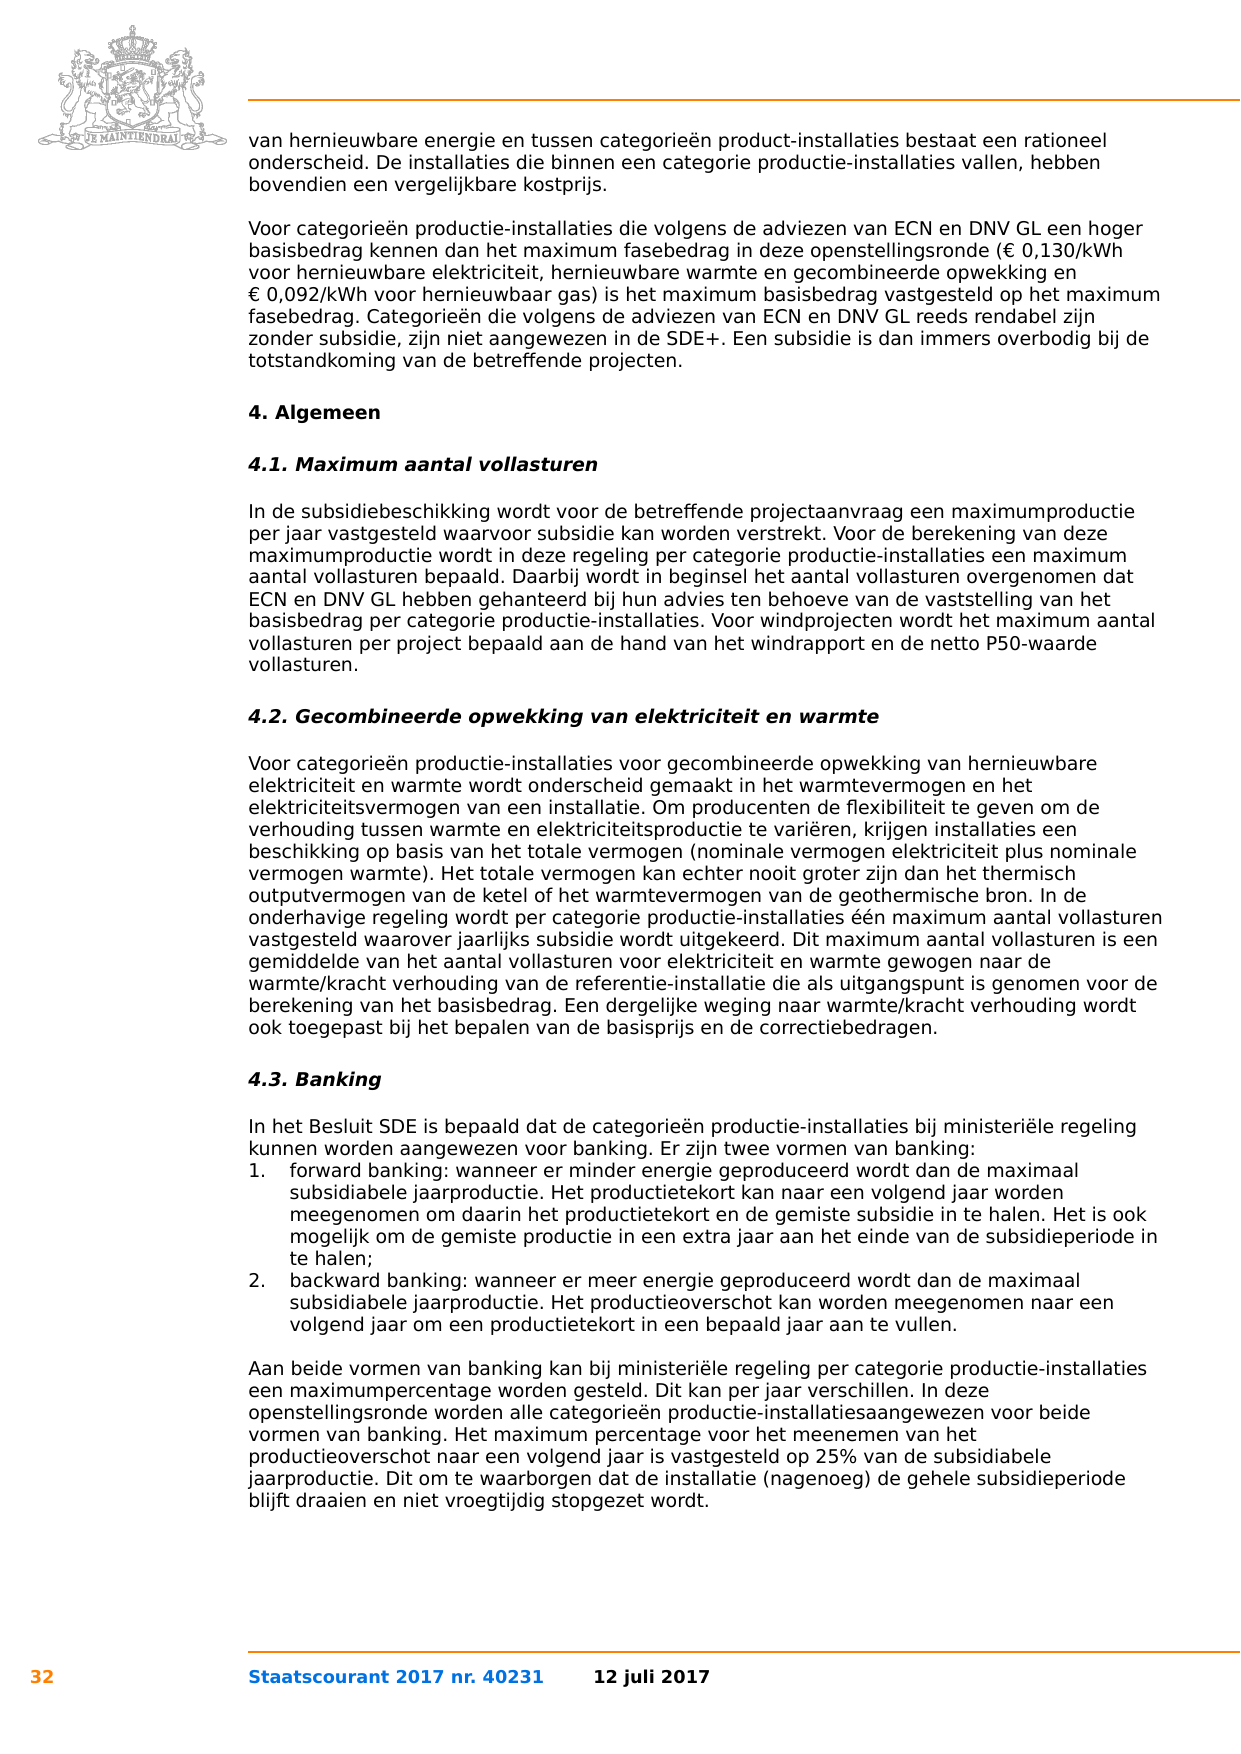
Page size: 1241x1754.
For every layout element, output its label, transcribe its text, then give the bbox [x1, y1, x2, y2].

text Aan beide vormen van banking kan bij ministeriële regeling per categorie productie-installaties een maximumpercentage worden gesteld. Dit kan per jaar verschillen. In deze openstellingsronde worden alle categorieën productie-installatiesaangewezen voor beide vormen van banking. Het maximum percentage voor het meenemen van het productieoverschot naar een volgend jaar is vastgesteld op 25% van de subsidiabele jaarproductie. Dit om te waarborgen dat de installatie (nagenoeg) de gehele subsidieperiode blijft draaien en niet vroegtijdig stopgezet wordt. [248, 1358, 1163, 1512]
subtitle 4.3. Banking [248, 1069, 1163, 1091]
text In de subsidiebeschikking wordt voor de betreffende projectaanvraag een maximumproductie per jaar vastgesteld waarvoor subsidie kan worden verstrekt. Voor de berekening van deze maximumproductie wordt in deze regeling per categorie productie-installaties een maximum aantal vollasturen bepaald. Daarbij wordt in beginsel het aantal vollasturen overgenomen dat ECN en DNV GL hebben gehanteerd bij hun advies ten behoeve van de vaststelling van het basisbedrag per categorie productie-installaties. Voor windprojecten wordt het maximum aantal vollasturen per project bepaald aan de hand van het windrapport en de netto P50-waarde vollasturen. [248, 501, 1163, 676]
text Voor categorieën productie-installaties voor gecombineerde opwekking van hernieuwbare elektriciteit en warmte wordt onderscheid gemaakt in het warmtevermogen en het elektriciteitsvermogen van een installatie. Om producenten de flexibiliteit te geven om de verhouding tussen warmte en elektriciteitsproductie te variëren, krijgen installaties een beschikking op basis van het totale vermogen (nominale vermogen elektriciteit plus nominale vermogen warmte). Het totale vermogen kan echter nooit groter zijn dan het thermisch outputvermogen van de ketel of het warmtevermogen van de geothermische bron. In de onderhavige regeling wordt per categorie productie-installaties één maximum aantal vollasturen vastgesteld waarover jaarlijks subsidie wordt uitgekeerd. Dit maximum aantal vollasturen is een gemiddelde van het aantal vollasturen voor elektriciteit en warmte gewogen naar de warmte/kracht verhouding van de referentie-installatie die als uitgangspunt is genomen voor de berekening van het basisbedrag. Een dergelijke weging naar warmte/kracht verhouding wordt ook toegepast bij het bepalen van de basisprijs en de correctiebedragen. [248, 753, 1163, 1039]
subtitle 4. Algemeen [248, 402, 1163, 423]
picture [38, 25, 227, 150]
text 1. forward banking: wanneer er minder energie geproduceerd wordt dan de maximaal subsidiabele jaarproductie. Het productietekort kan naar een volgend jaar worden meegenomen om daarin het productietekort en de gemiste subsidie in te halen. Het is ook mogelijk om de gemiste productie in een extra jaar aan het einde van de subsidieperiode in te halen; [248, 1160, 1163, 1270]
text In het Besluit SDE is bepaald dat de categorieën productie-installaties bij ministeriële regeling kunnen worden aangewezen voor banking. Er zijn twee vormen van banking: [248, 1116, 1163, 1160]
subtitle 4.2. Gecombineerde opwekking van elektriciteit en warmte [248, 706, 1163, 728]
text van hernieuwbare energie en tussen categorieën product-installaties bestaat een rationeel onderscheid. De installaties die binnen een categorie productie-installaties vallen, hebben bovendien een vergelijkbare kostprijs. [248, 130, 1163, 196]
subtitle 4.1. Maximum aantal vollasturen [248, 453, 1163, 476]
text 2. backward banking: wanneer er meer energie geproduceerd wordt dan de maximaal subsidiabele jaarproductie. Het productieoverschot kan worden meegenomen naar een volgend jaar om een productietekort in een bepaald jaar aan te vullen. [248, 1270, 1163, 1336]
text Voor categorieën productie-installaties die volgens de adviezen van ECN en DNV GL een hoger basisbedrag kennen dan het maximum fasebedrag in deze openstellingsronde (€ 0,130/kWh voor hernieuwbare elektriciteit, hernieuwbare warmte en gecombineerde opwekking en € 0,092/kWh voor hernieuwbaar gas) is het maximum basisbedrag vastgesteld op het maximum fasebedrag. Categorieën die volgens de adviezen van ECN en DNV GL reeds rendabel zijn zonder subsidie, zijn niet aangewezen in de SDE+. Een subsidie is dan immers overbodig bij de totstandkoming van de betreffende projecten. [248, 218, 1163, 372]
